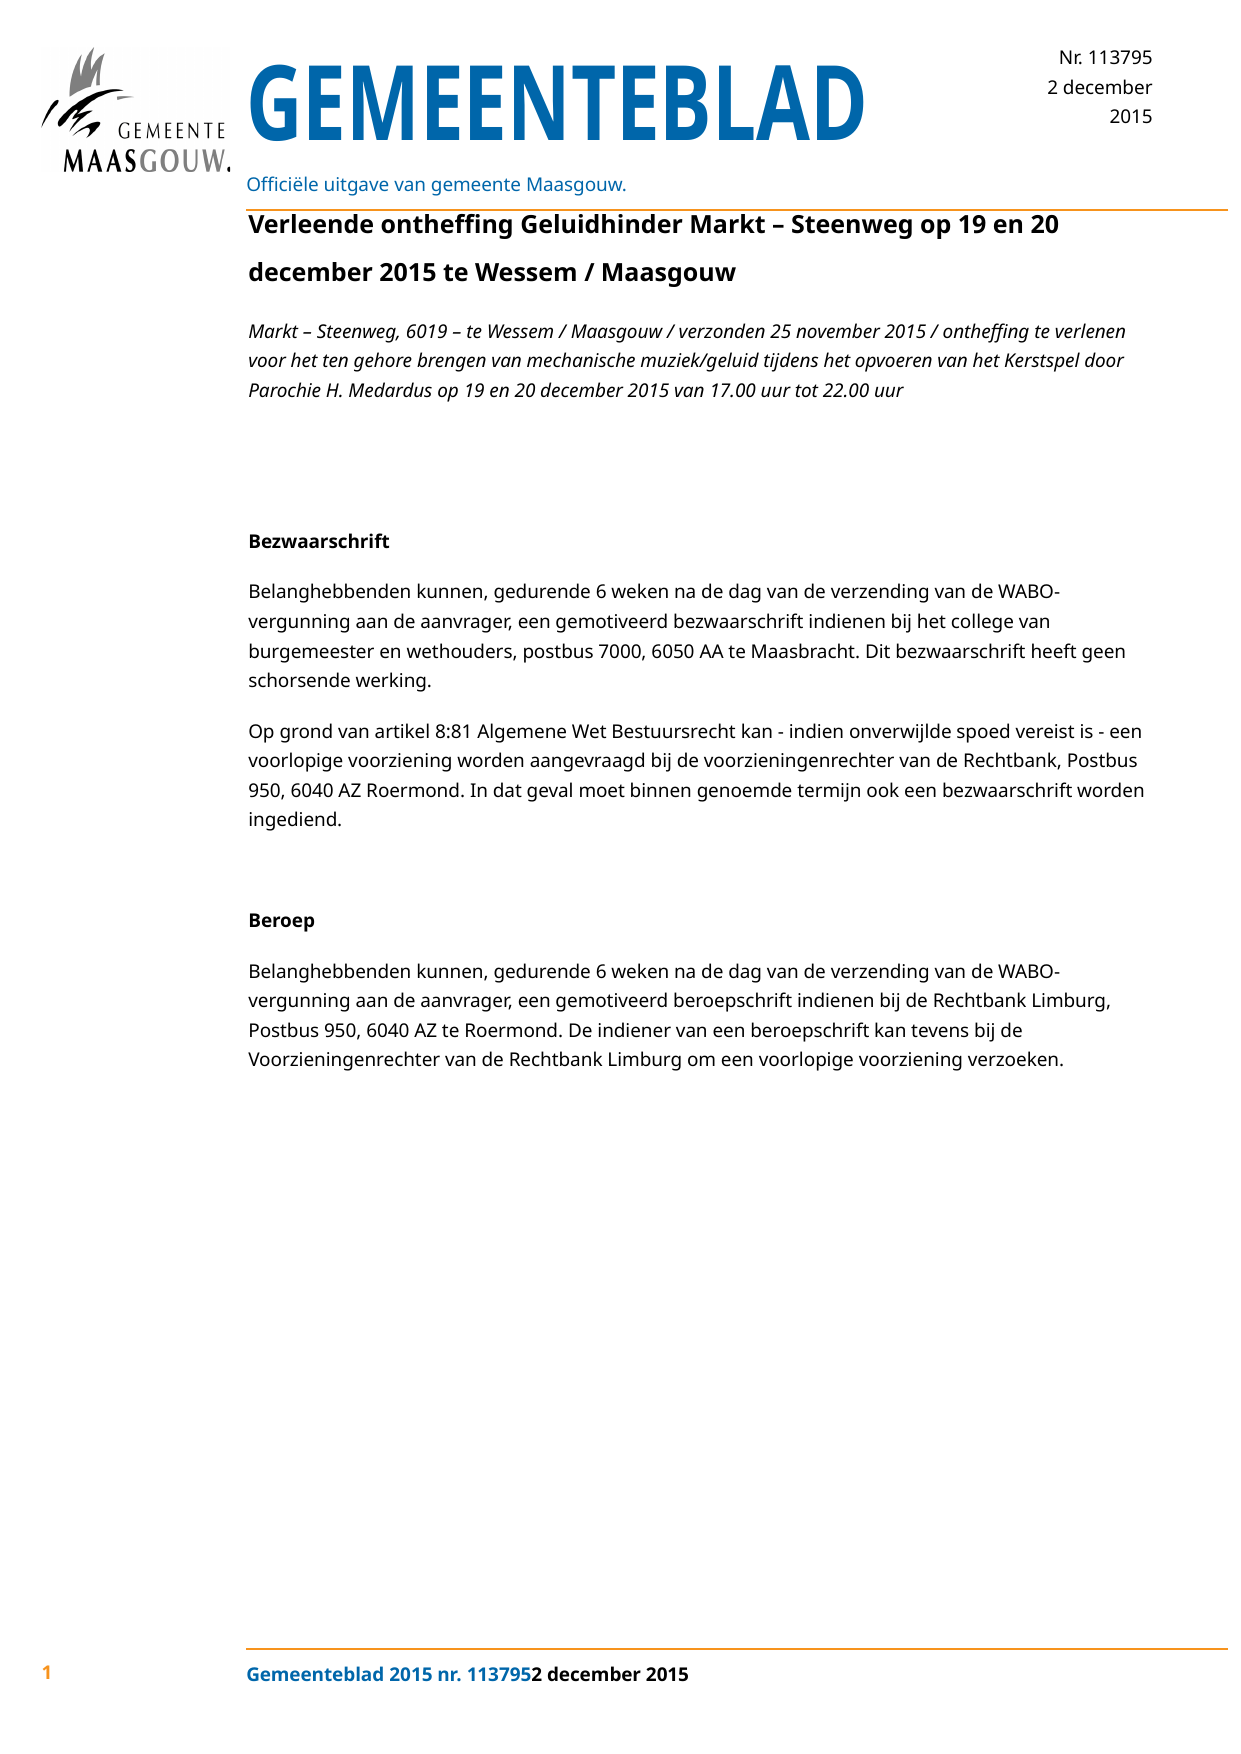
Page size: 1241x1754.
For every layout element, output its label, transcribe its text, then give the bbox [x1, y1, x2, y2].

text Belanghebbenden kunnen, gedurende 6 weken na de dag van de verzending van de WABO-vergunning aan de aanvrager, een gemotiveerd beroepschrift indienen bij de Rechtbank Limburg, Postbus 950, 6040 AZ te Roermond. De indiener van een beroepschrift kan tevens bij de Voorzieningenrechter van de Rechtbank Limburg om een voorlopige voorziening verzoeken. [248, 958, 1152, 1072]
text Bezwaarschrift [248, 528, 1152, 554]
text Belanghebbenden kunnen, gedurende 6 weken na de dag van de verzending van de WABO-vergunning aan de aanvrager, een gemotiveerd bezwaarschrift indienen bij het college van burgemeester en wethouders, postbus 7000, 6050 AA te Maasbracht. Dit bezwaarschrift heeft geen schorsende werking. [248, 579, 1152, 693]
text Op grond van artikel 8:81 Algemene Wet Bestuursrecht kan - indien onverwijlde spoed vereist is - een voorlopige voorziening worden aangevraagd bij de voorzieningenrechter van de Rechtbank, Postbus 950, 6040 AZ Roermond. In dat geval moet binnen genoemde termijn ook een bezwaarschrift worden ingediend. [248, 718, 1152, 832]
picture [41, 47, 231, 172]
text Verleende ontheffing Geluidhinder Markt – Steenweg op 19 en 20 december 2015 te Wessem / Maasgouw [248, 211, 1152, 288]
text Markt – Steenweg, 6019 – te Wessem / Maasgouw / verzonden 25 november 2015 / ontheffing te verlenen voor het ten gehore brengen van mechanische muziek/geluid tijdens het opvoeren van het Kerstspel door Parochie H. Medardus op 19 en 20 december 2015 van 17.00 uur tot 22.00 uur [248, 318, 1152, 403]
text Beroep [248, 907, 1152, 933]
